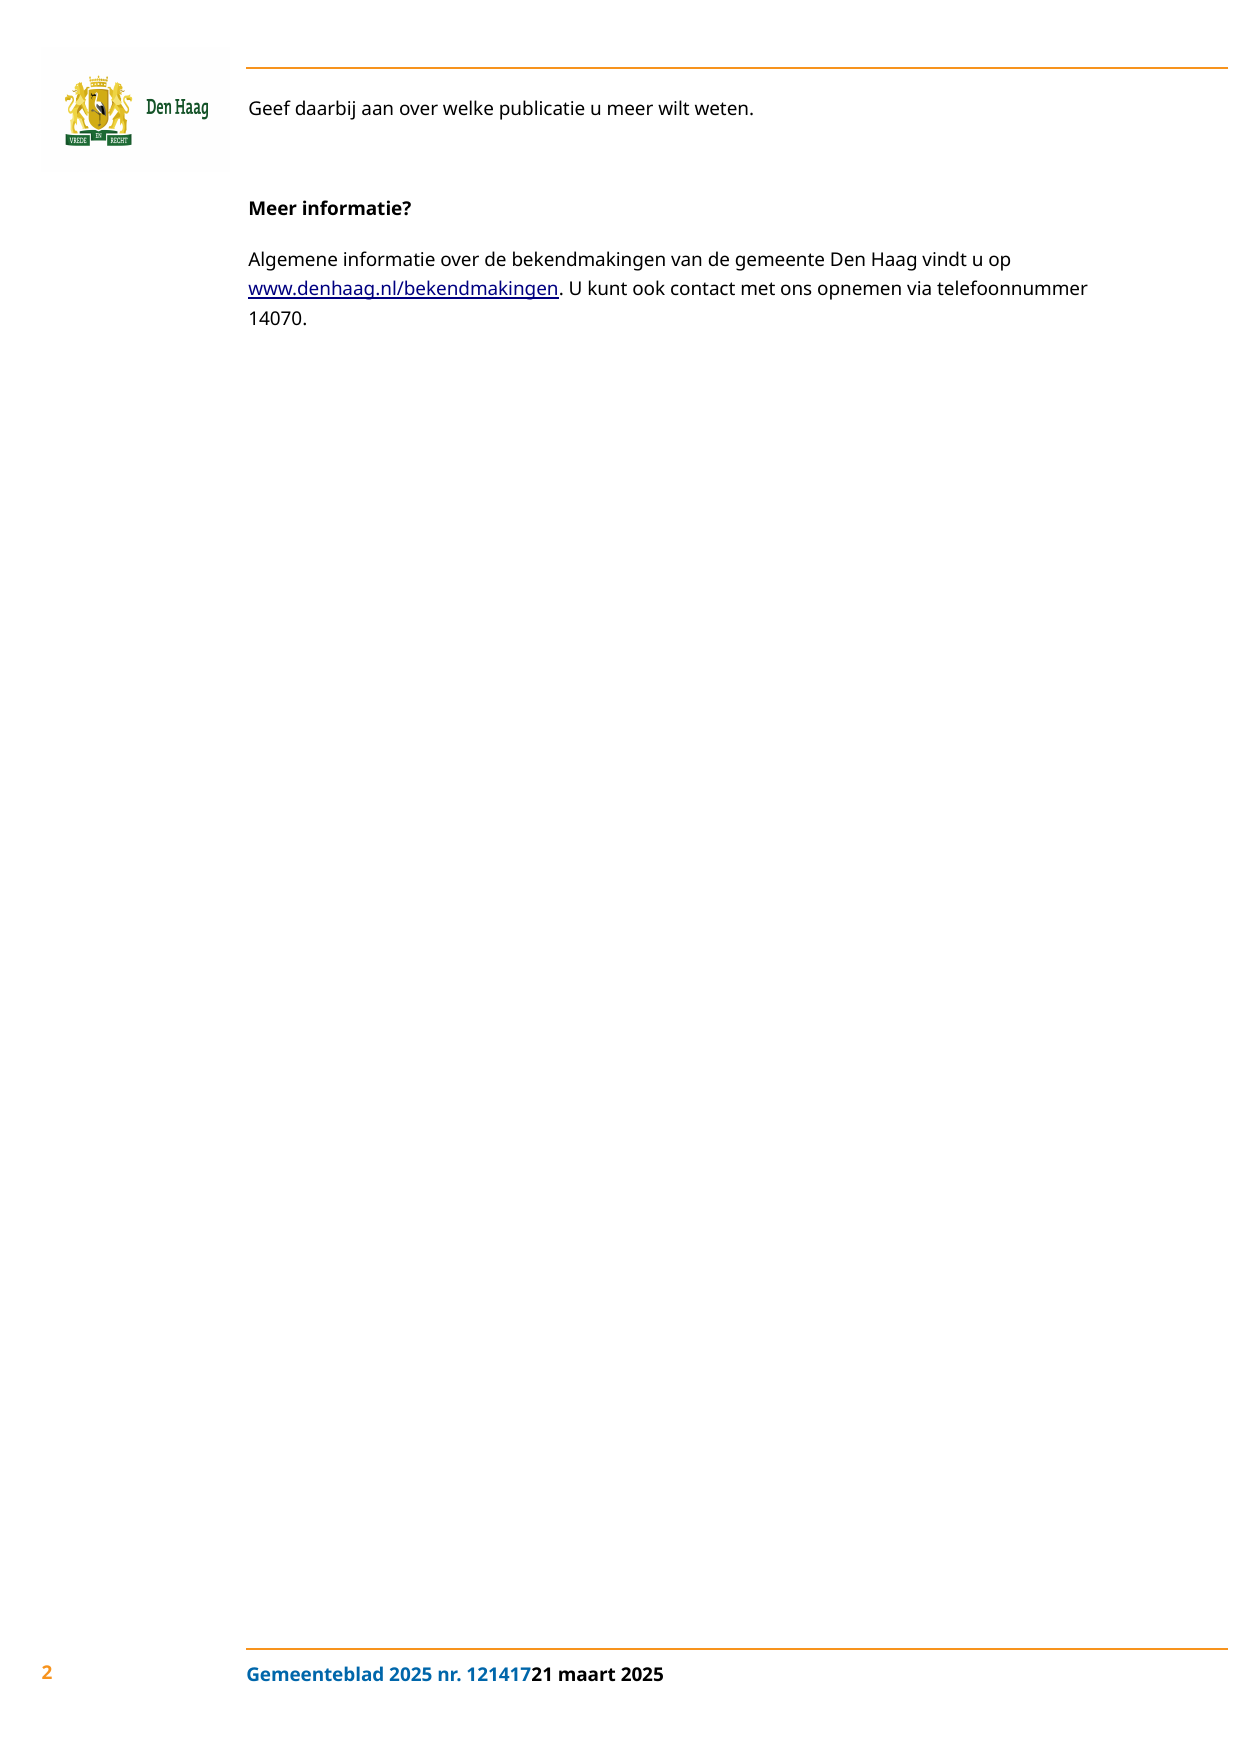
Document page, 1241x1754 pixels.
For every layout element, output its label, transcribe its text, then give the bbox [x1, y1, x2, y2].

text Algemene informatie over de bekendmakingen van de gemeente Den Haag vindt u op www.denhaag.nl/bekendmakingen. U kunt ook contact met ons opnemen via telefoonnummer 14070. [248, 246, 1152, 331]
text Geef daarbij aan over welke publicatie u meer wilt weten. [248, 95, 1152, 121]
text Meer informatie? [248, 196, 1152, 221]
picture [41, 47, 231, 172]
